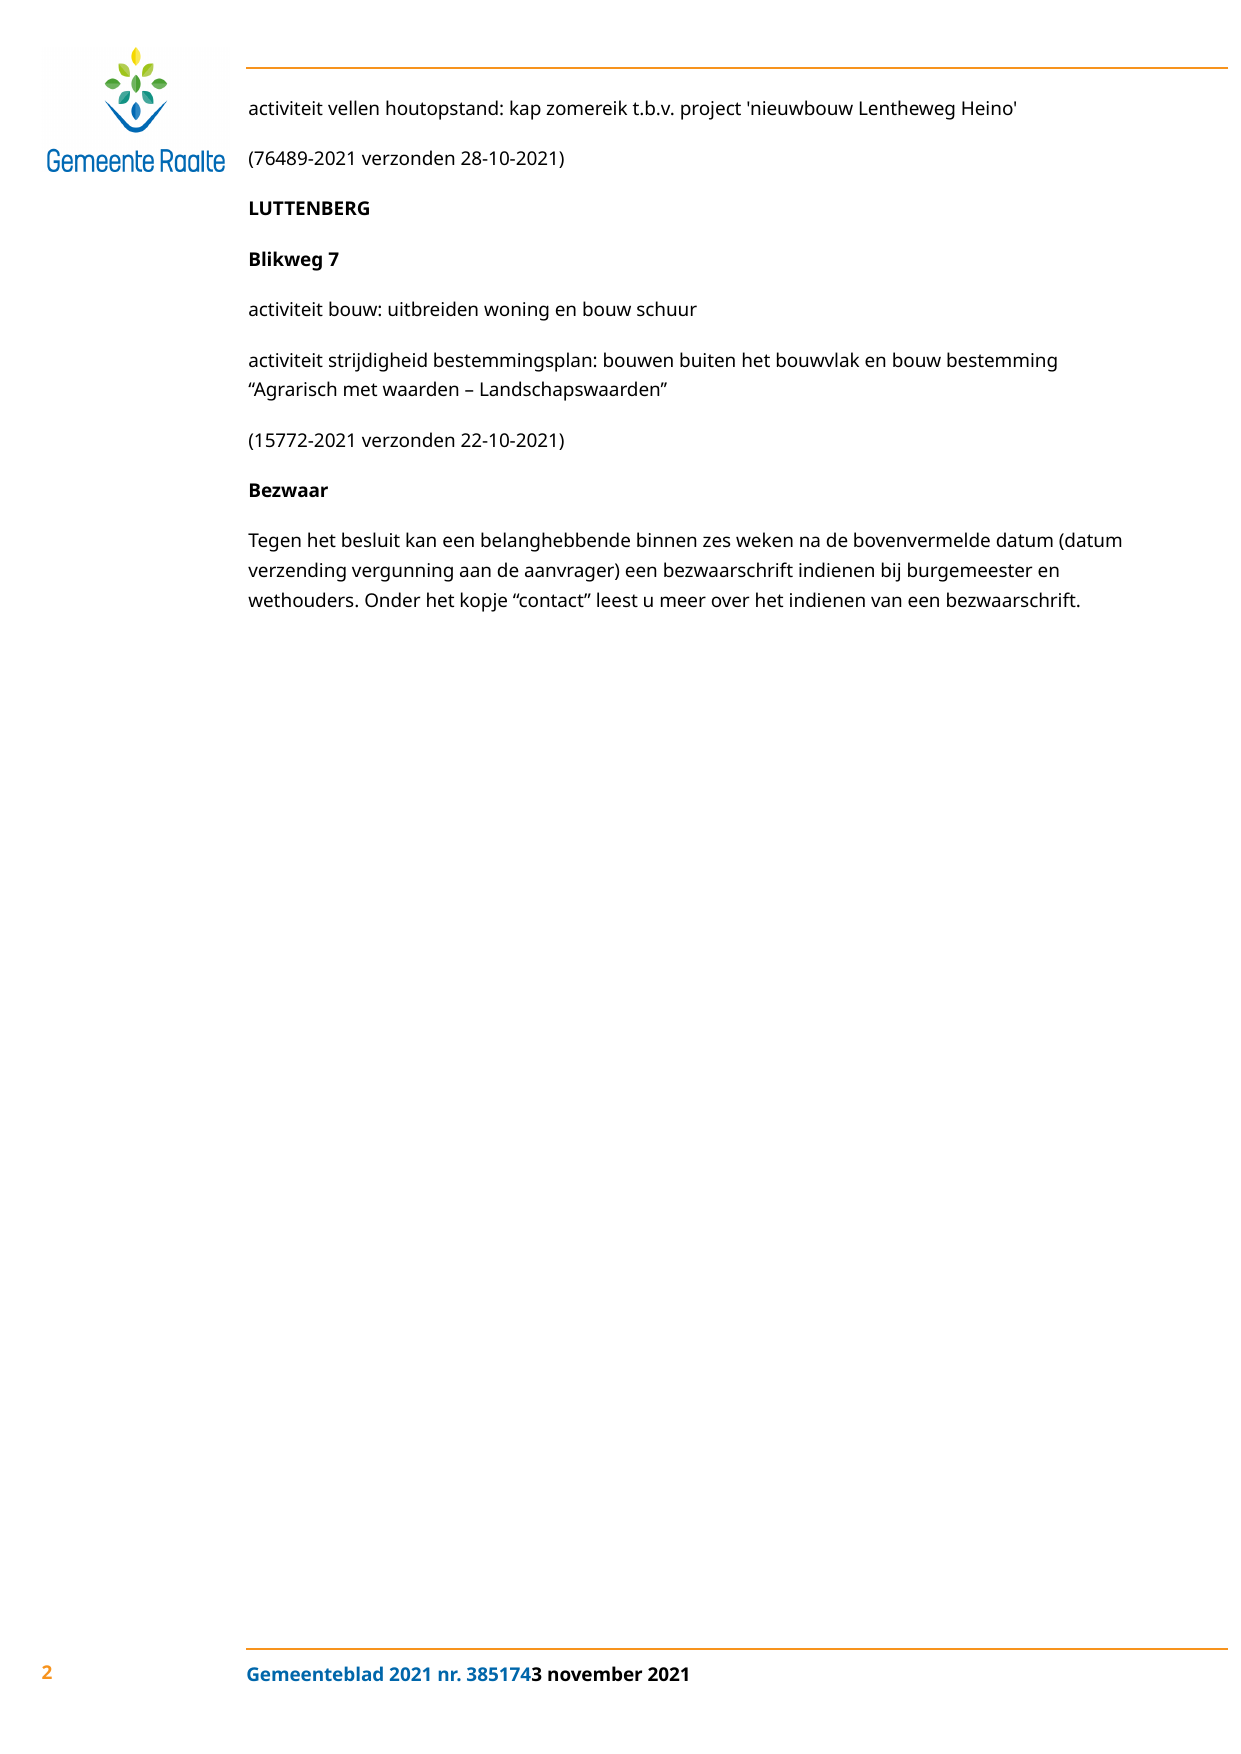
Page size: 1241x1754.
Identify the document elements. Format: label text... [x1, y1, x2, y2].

text Tegen het besluit kan een belanghebbende binnen zes weken na de bovenvermelde datum (datum verzending vergunning aan de aanvrager) een bezwaarschrift indienen bij burgemeester en wethouders. Onder het kopje “contact” leest u meer over het indienen van een bezwaarschrift. [248, 528, 1152, 613]
text (76489-2021 verzonden 28-10-2021) [248, 145, 1152, 171]
text LUTTENBERG [248, 196, 1152, 221]
text activiteit bouw: uitbreiden woning en bouw schuur [248, 296, 1152, 322]
picture [41, 47, 231, 172]
text Bezwaar [248, 477, 1152, 503]
text activiteit vellen houtopstand: kap zomereik t.b.v. project 'nieuwbouw Lentheweg Heino' [248, 95, 1152, 121]
text (15772-2021 verzonden 22-10-2021) [248, 427, 1152, 453]
text activiteit strijdigheid bestemmingsplan: bouwen buiten het bouwvlak en bouw bestemming “Agrarisch met waarden – Landschapswaarden’’ [248, 347, 1152, 402]
text Blikweg 7 [248, 246, 1152, 272]
